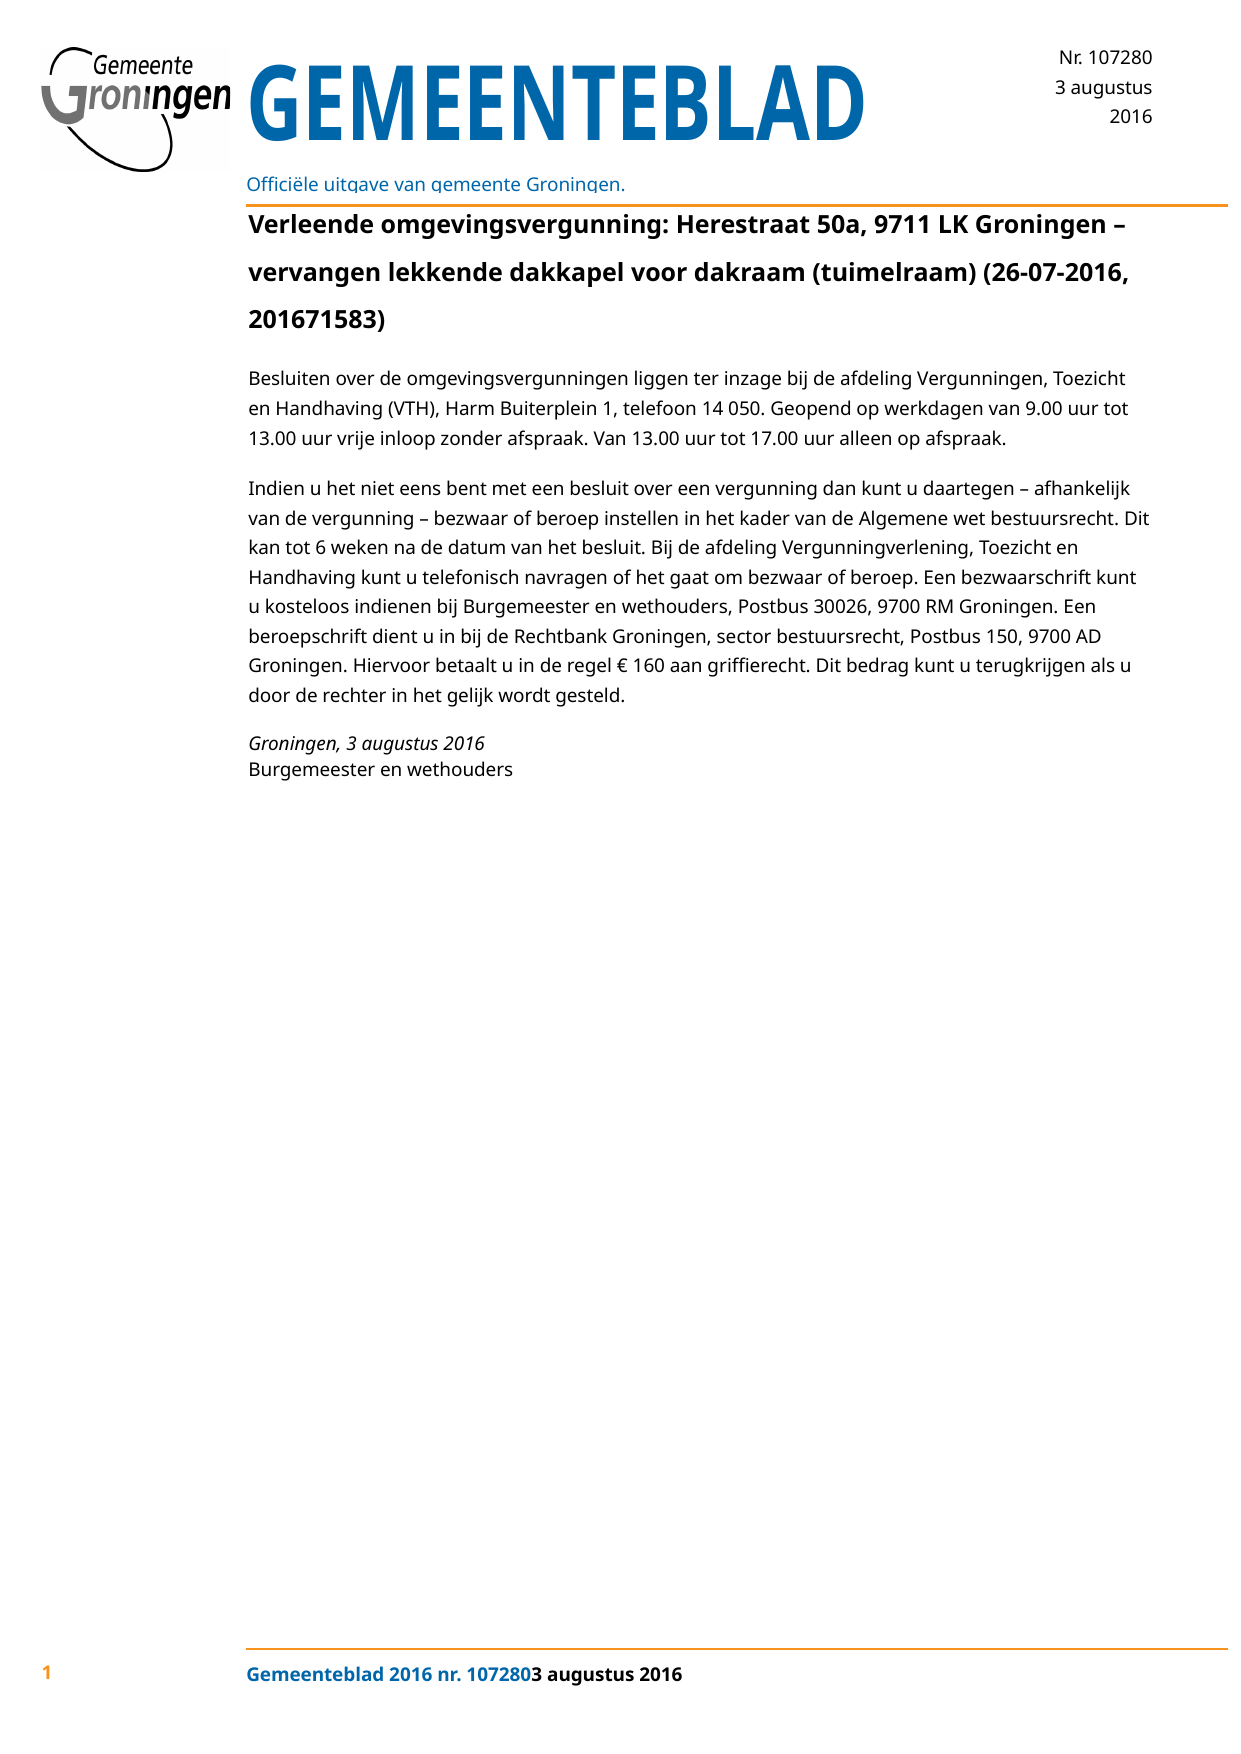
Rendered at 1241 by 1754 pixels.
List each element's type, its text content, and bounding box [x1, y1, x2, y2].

text Verleende omgevingsvergunning: Herestraat 50a, 9711 LK Groningen – vervangen lekkende dakkapel voor dakraam (tuimelraam) (26-07-2016, 201671583) [248, 207, 1152, 336]
picture [41, 47, 231, 172]
text Groningen, 3 augustus 2016 [248, 730, 1152, 756]
text Besluiten over de omgevingsvergunningen liggen ter inzage bij de afdeling Vergunningen, Toezicht en Handhaving (VTH), Harm Buiterplein 1, telefoon 14 050. Geopend op werkdagen van 9.00 uur tot 13.00 uur vrije inloop zonder afspraak. Van 13.00 uur tot 17.00 uur alleen op afspraak. [248, 366, 1152, 450]
text Burgemeester en wethouders [248, 756, 1152, 781]
text Indien u het niet eens bent met een besluit over een vergunning dan kunt u daartegen – afhankelijk van de vergunning – bezwaar of beroep instellen in het kader van de Algemene wet bestuursrecht. Dit kan tot 6 weken na de datum van het besluit. Bij de afdeling Vergunningverlening, Toezicht en Handhaving kunt u telefonisch navragen of het gaat om bezwaar of beroep. Een bezwaarschrift kunt u kosteloos indienen bij Burgemeester en wethouders, Postbus 30026, 9700 RM Groningen. Een beroepschrift dient u in bij de Rechtbank Groningen, sector bestuursrecht, Postbus 150, 9700 AD Groningen. Hiervoor betaalt u in de regel € 160 aan griffierecht. Dit bedrag kunt u terugkrijgen als u door de rechter in het gelijk wordt gesteld. [248, 475, 1152, 708]
